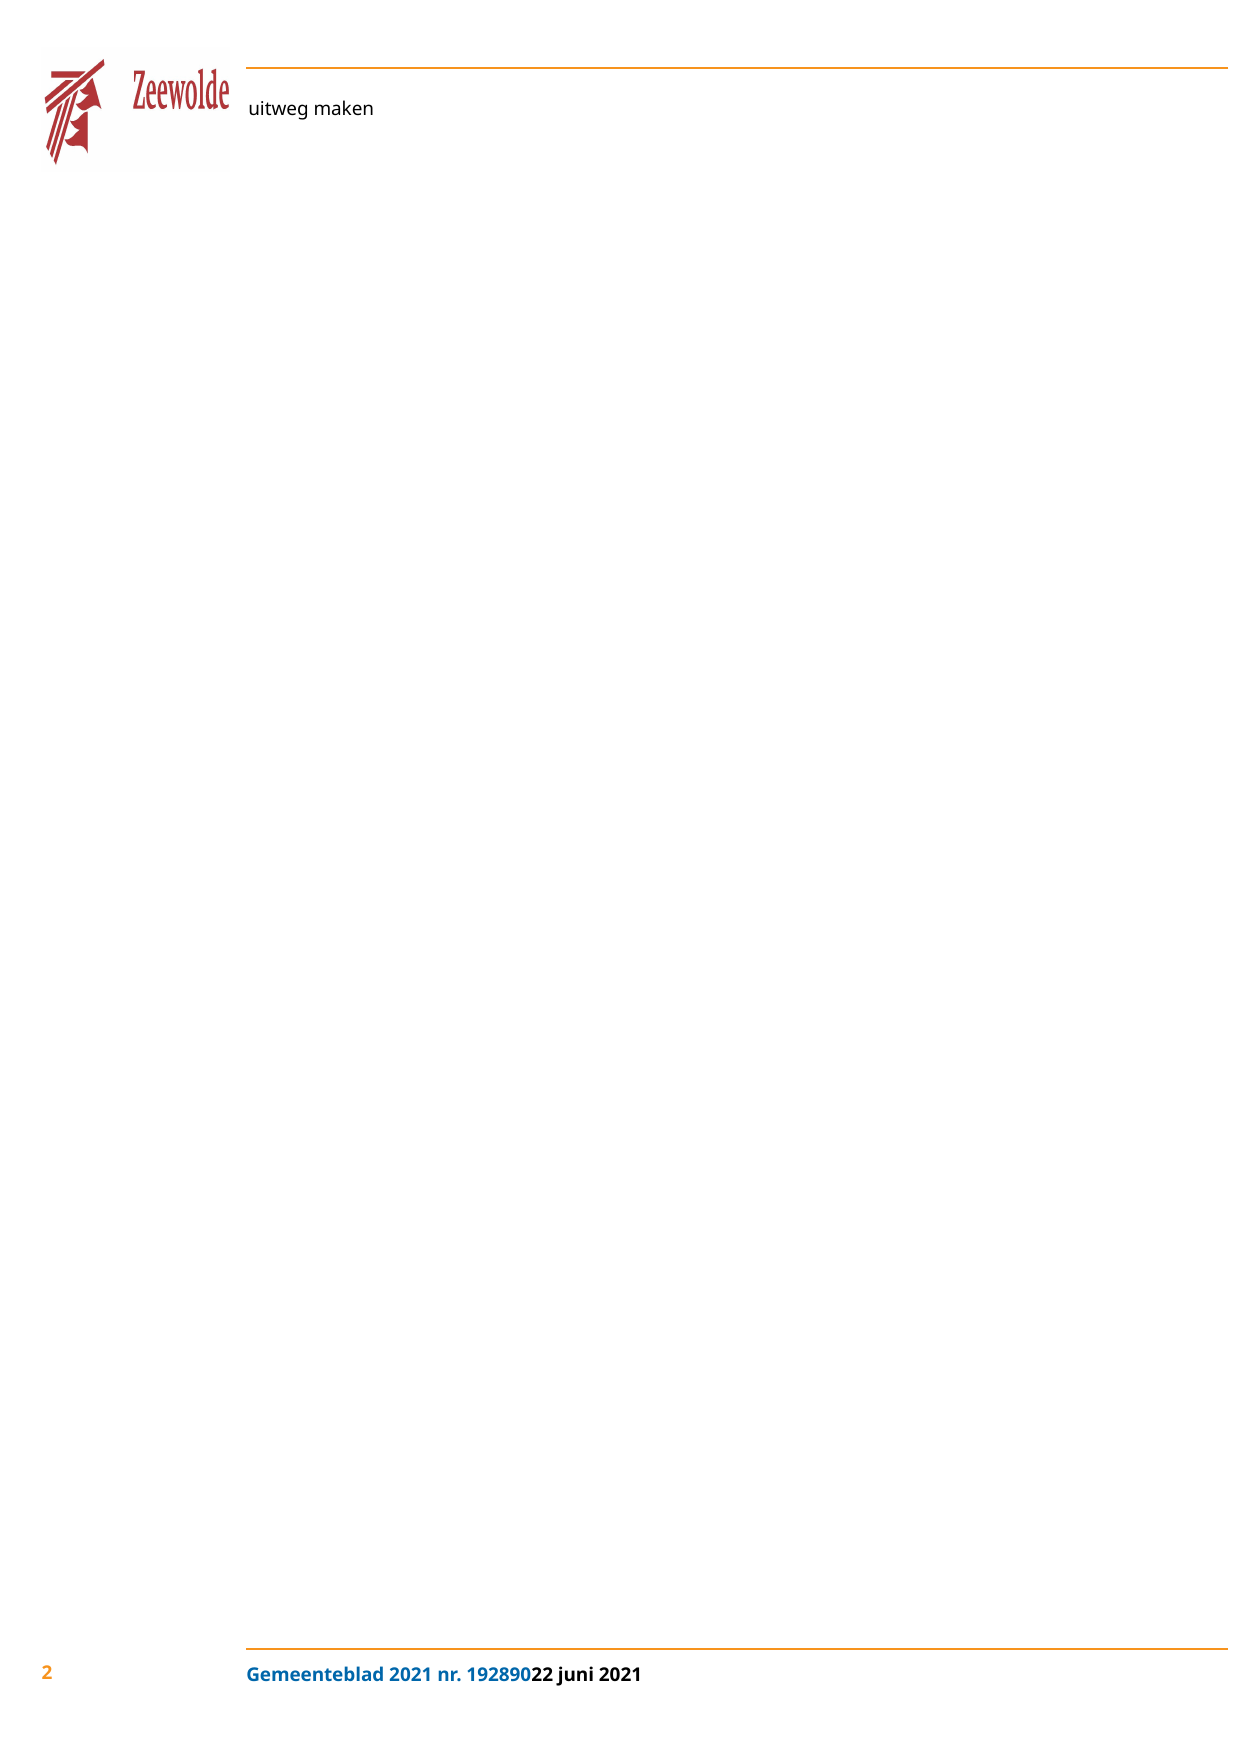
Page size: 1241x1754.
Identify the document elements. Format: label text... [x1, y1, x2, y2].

picture [41, 47, 231, 172]
text uitweg maken [248, 95, 1152, 121]
